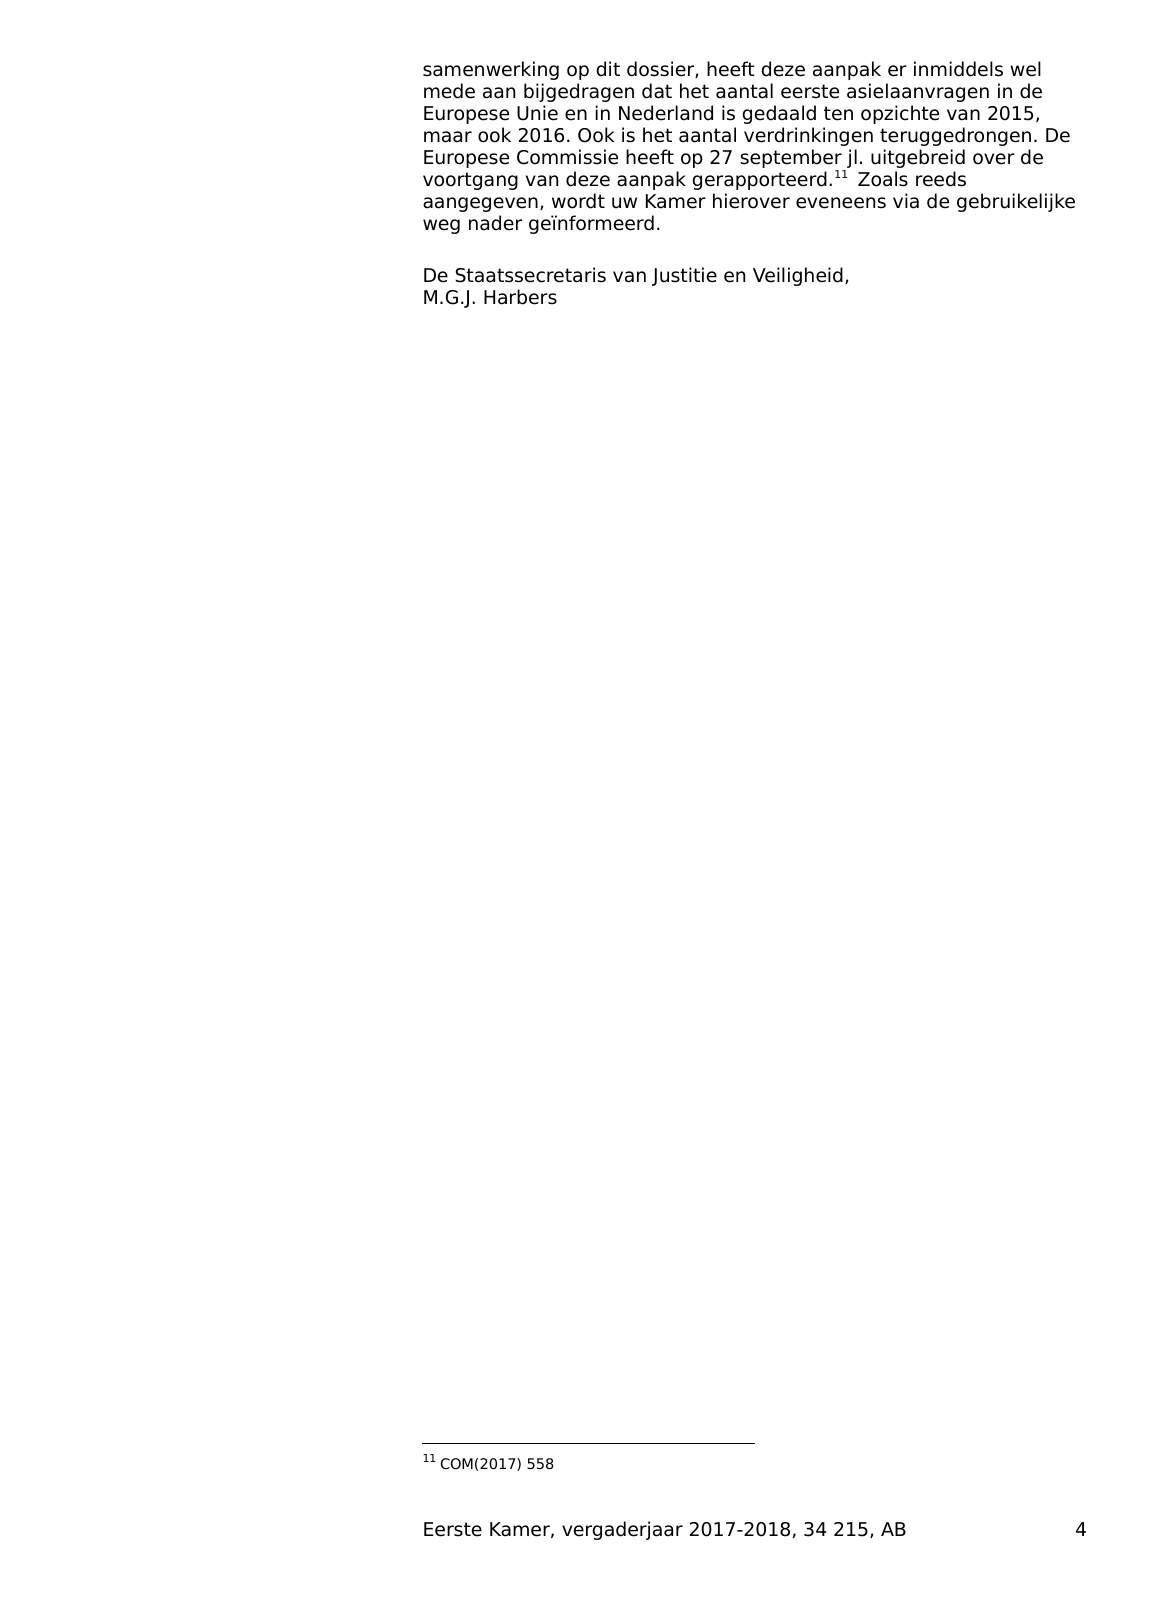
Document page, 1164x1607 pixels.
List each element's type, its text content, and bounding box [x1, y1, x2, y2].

text COM(2017) 558 [422, 1452, 1087, 1474]
text samenwerking op dit dossier, heeft deze aanpak er inmiddels wel mede aan bijgedragen dat het aantal eerste asielaanvragen in de Europese Unie en in Nederland is gedaald ten opzichte van 2015, maar ook 2016. Ook is het aantal verdrinkingen teruggedrongen. De Europese Commissie heeft op 27 september jl. uitgebreid over de voortgang van deze aanpak gerapporteerd. Zoals reeds aangegeven, wordt uw Kamer hierover eveneens via de gebruikelijke weg nader geïnformeerd. [422, 59, 1087, 235]
text De Staatssecretaris van Justitie en Veiligheid, M.G.J. Harbers [422, 265, 1087, 309]
